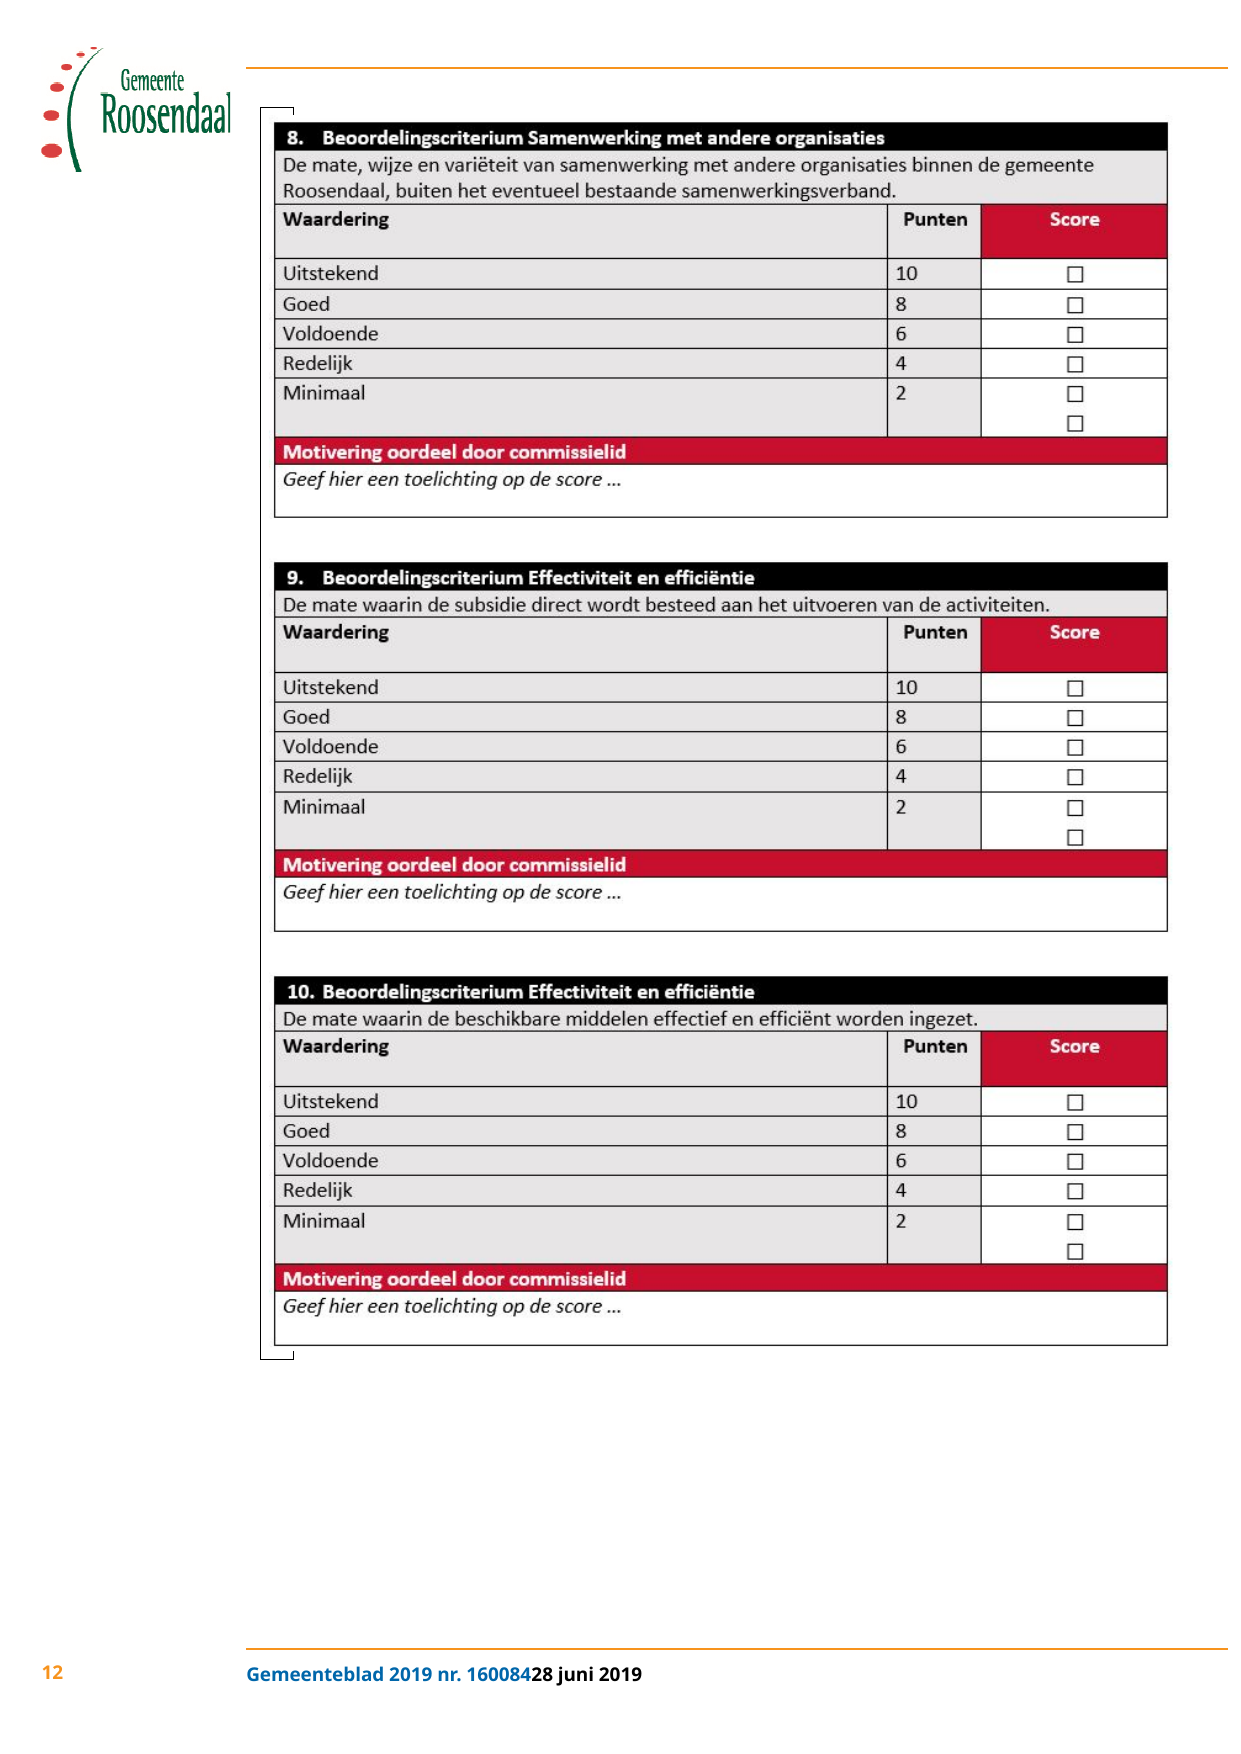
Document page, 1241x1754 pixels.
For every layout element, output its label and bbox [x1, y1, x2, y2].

picture [41, 47, 231, 172]
picture [268, 115, 1173, 1351]
